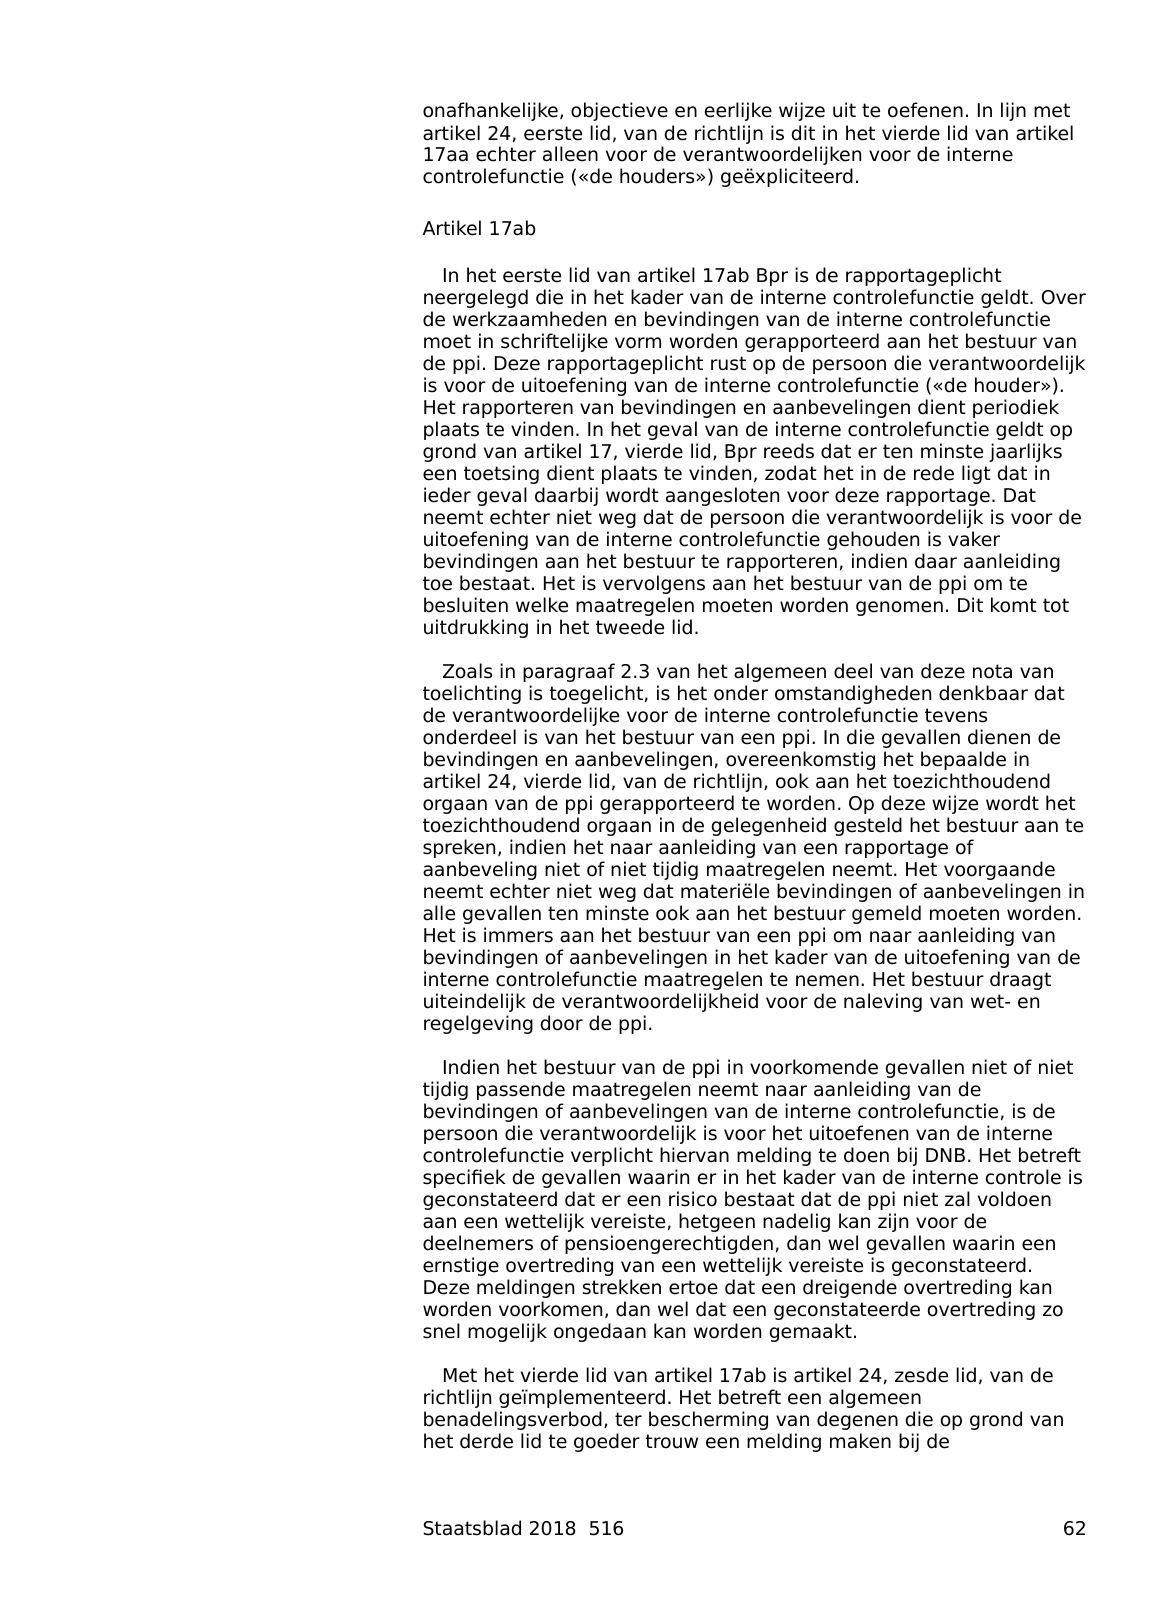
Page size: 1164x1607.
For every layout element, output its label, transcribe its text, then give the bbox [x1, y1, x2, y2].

text onafhankelijke, objectieve en eerlijke wijze uit te oefenen. In lijn met artikel 24, eerste lid, van de richtlijn is dit in het vierde lid van artikel 17aa echter alleen voor de verantwoordelijken voor de interne controlefunctie («de houders») geëxpliciteerd. [422, 100, 1087, 188]
text Met het vierde lid van artikel 17ab is artikel 24, zesde lid, van de richtlijn geïmplementeerd. Het betreft een algemeen benadelingsverbod, ter bescherming van degenen die op grond van het derde lid te goeder trouw een melding maken bij de [422, 1365, 1087, 1453]
subtitle Artikel 17ab [422, 218, 1087, 240]
text Zoals in paragraaf 2.3 van het algemeen deel van deze nota van toelichting is toegelicht, is het onder omstandigheden denkbaar dat de verantwoordelijke voor de interne controlefunctie tevens onderdeel is van het bestuur van een ppi. In die gevallen dienen de bevindingen en aanbevelingen, overeenkomstig het bepaalde in artikel 24, vierde lid, van de richtlijn, ook aan het toezichthoudend orgaan van de ppi gerapporteerd te worden. Op deze wijze wordt het toezichthoudend orgaan in de gelegenheid gesteld het bestuur aan te spreken, indien het naar aanleiding van een rapportage of aanbeveling niet of niet tijdig maatregelen neemt. Het voorgaande neemt echter niet weg dat materiële bevindingen of aanbevelingen in alle gevallen ten minste ook aan het bestuur gemeld moeten worden. Het is immers aan het bestuur van een ppi om naar aanleiding van bevindingen of aanbevelingen in het kader van de uitoefening van de interne controlefunctie maatregelen te nemen. Het bestuur draagt uiteindelijk de verantwoordelijkheid voor de naleving van wet- en regelgeving door de ppi. [422, 661, 1087, 1035]
text In het eerste lid van artikel 17ab Bpr is de rapportageplicht neergelegd die in het kader van de interne controlefunctie geldt. Over de werkzaamheden en bevindingen van de interne controlefunctie moet in schriftelijke vorm worden gerapporteerd aan het bestuur van de ppi. Deze rapportageplicht rust op de persoon die verantwoordelijk is voor de uitoefening van de interne controlefunctie («de houder»). Het rapporteren van bevindingen en aanbevelingen dient periodiek plaats te vinden. In het geval van de interne controlefunctie geldt op grond van artikel 17, vierde lid, Bpr reeds dat er ten minste jaarlijks een toetsing dient plaats te vinden, zodat het in de rede ligt dat in ieder geval daarbij wordt aangesloten voor deze rapportage. Dat neemt echter niet weg dat de persoon die verantwoordelijk is voor de uitoefening van de interne controlefunctie gehouden is vaker bevindingen aan het bestuur te rapporteren, indien daar aanleiding toe bestaat. Het is vervolgens aan het bestuur van de ppi om te besluiten welke maatregelen moeten worden genomen. Dit komt tot uitdrukking in het tweede lid. [422, 265, 1087, 639]
text Indien het bestuur van de ppi in voorkomende gevallen niet of niet tijdig passende maatregelen neemt naar aanleiding van de bevindingen of aanbevelingen van de interne controlefunctie, is de persoon die verantwoordelijk is voor het uitoefenen van de interne controlefunctie verplicht hiervan melding te doen bij DNB. Het betreft specifiek de gevallen waarin er in het kader van de interne controle is geconstateerd dat er een risico bestaat dat de ppi niet zal voldoen aan een wettelijk vereiste, hetgeen nadelig kan zijn voor de deelnemers of pensioengerechtigden, dan wel gevallen waarin een ernstige overtreding van een wettelijk vereiste is geconstateerd. Deze meldingen strekken ertoe dat een dreigende overtreding kan worden voorkomen, dan wel dat een geconstateerde overtreding zo snel mogelijk ongedaan kan worden gemaakt. [422, 1057, 1087, 1343]
